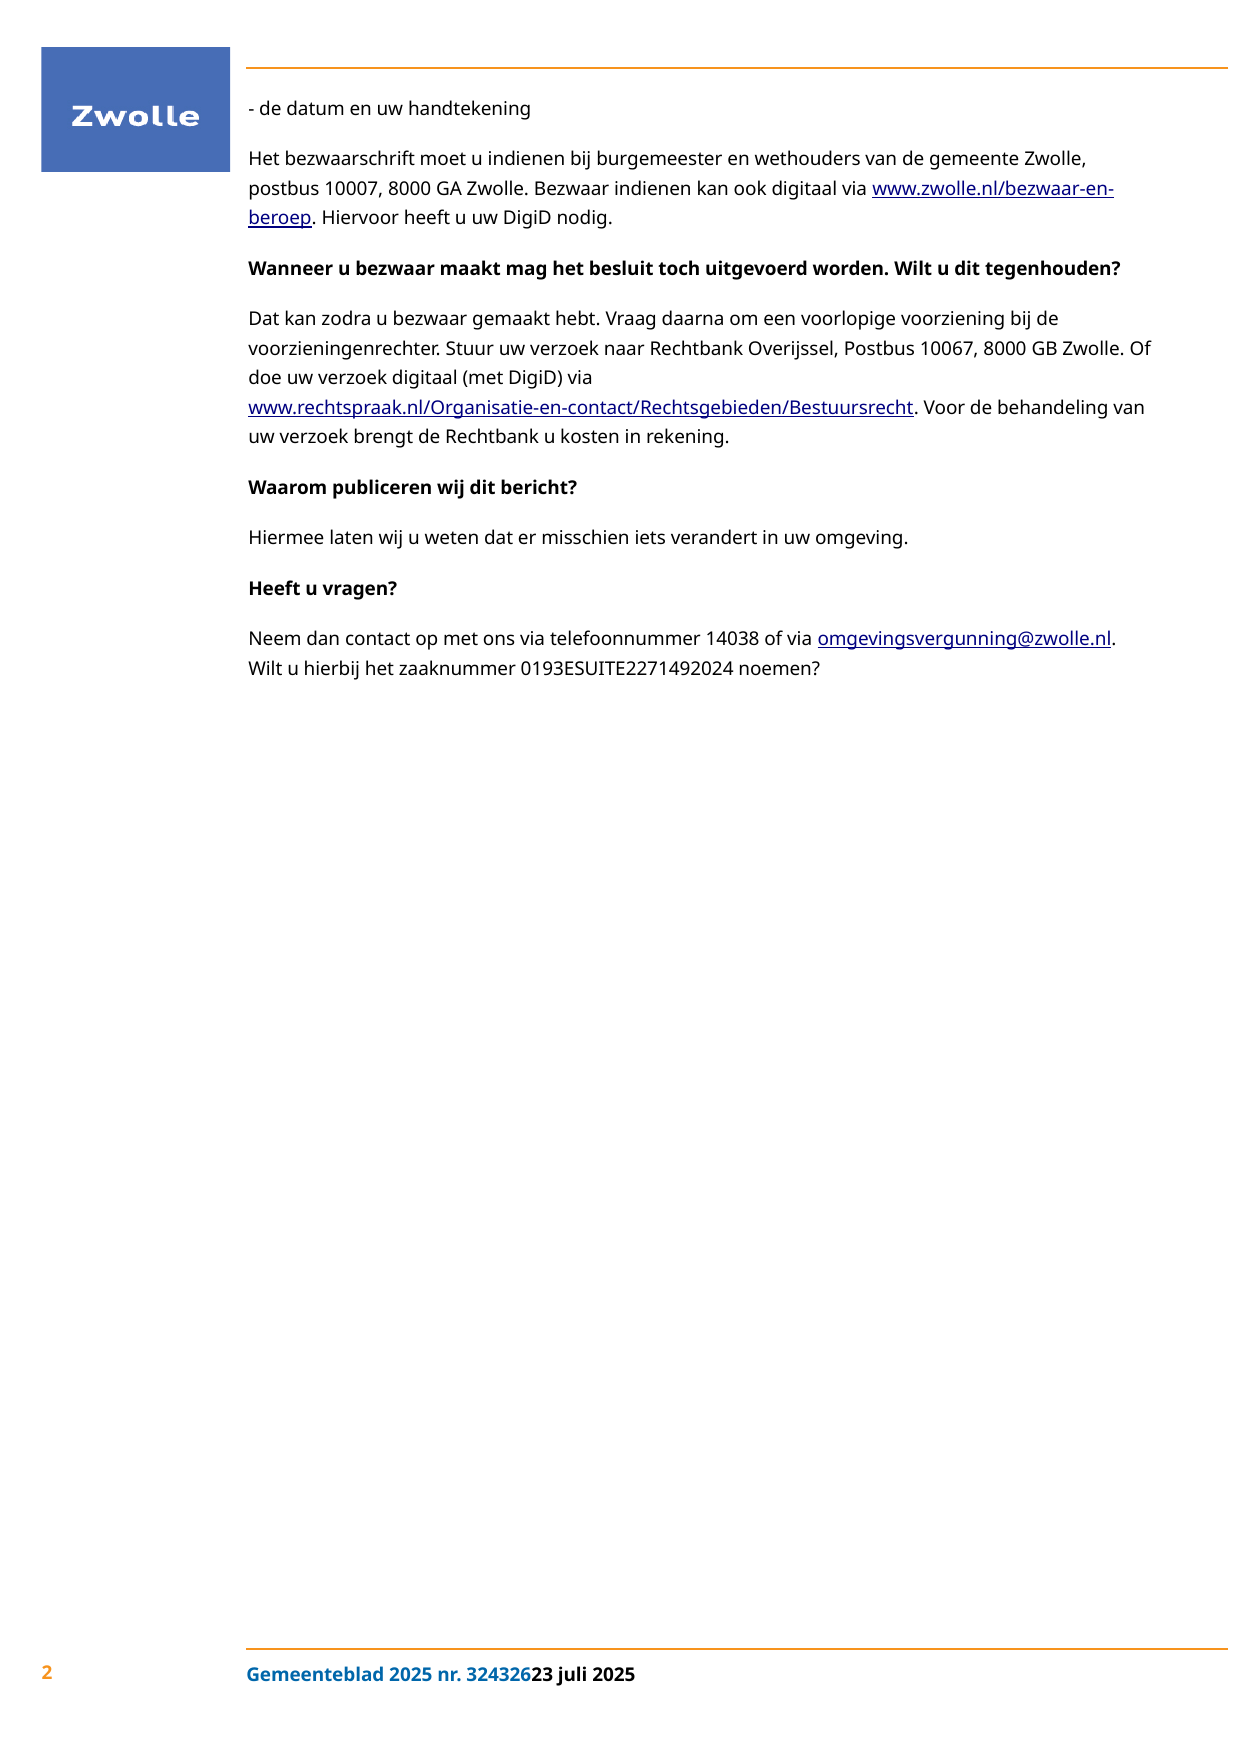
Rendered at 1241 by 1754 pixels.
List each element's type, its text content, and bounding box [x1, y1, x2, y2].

text Het bezwaarschrift moet u indienen bij burgemeester en wethouders van de gemeente Zwolle, postbus 10007, 8000 GA Zwolle. Bezwaar indienen kan ook digitaal via www.zwolle.nl/bezwaar-en-beroep. Hiervoor heeft u uw DigiD nodig. [248, 145, 1152, 230]
text Neem dan contact op met ons via telefoonnummer 14038 of via omgevingsvergunning@zwolle.nl. Wilt u hierbij het zaaknummer 0193ESUITE2271492024 noemen? [248, 625, 1152, 681]
picture [41, 47, 231, 172]
text Wanneer u bezwaar maakt mag het besluit toch uitgevoerd worden. Wilt u dit tegenhouden? [248, 255, 1152, 281]
text - de datum en uw handtekening [248, 95, 1152, 121]
text Dat kan zodra u bezwaar gemaakt hebt. Vraag daarna om een voorlopige voorziening bij de voorzieningenrechter. Stuur uw verzoek naar Rechtbank Overijssel, Postbus 10067, 8000 GB Zwolle. Of doe uw verzoek digitaal (met DigiD) via www.rechtspraak.nl/Organisatie-en-contact/Rechtsgebieden/Bestuursrecht. Voor de behandeling van uw verzoek brengt de Rechtbank u kosten in rekening. [248, 305, 1152, 449]
text Heeft u vragen? [248, 575, 1152, 601]
text Waarom publiceren wij dit bericht? [248, 474, 1152, 500]
text Hiermee laten wij u weten dat er misschien iets verandert in uw omgeving. [248, 524, 1152, 550]
